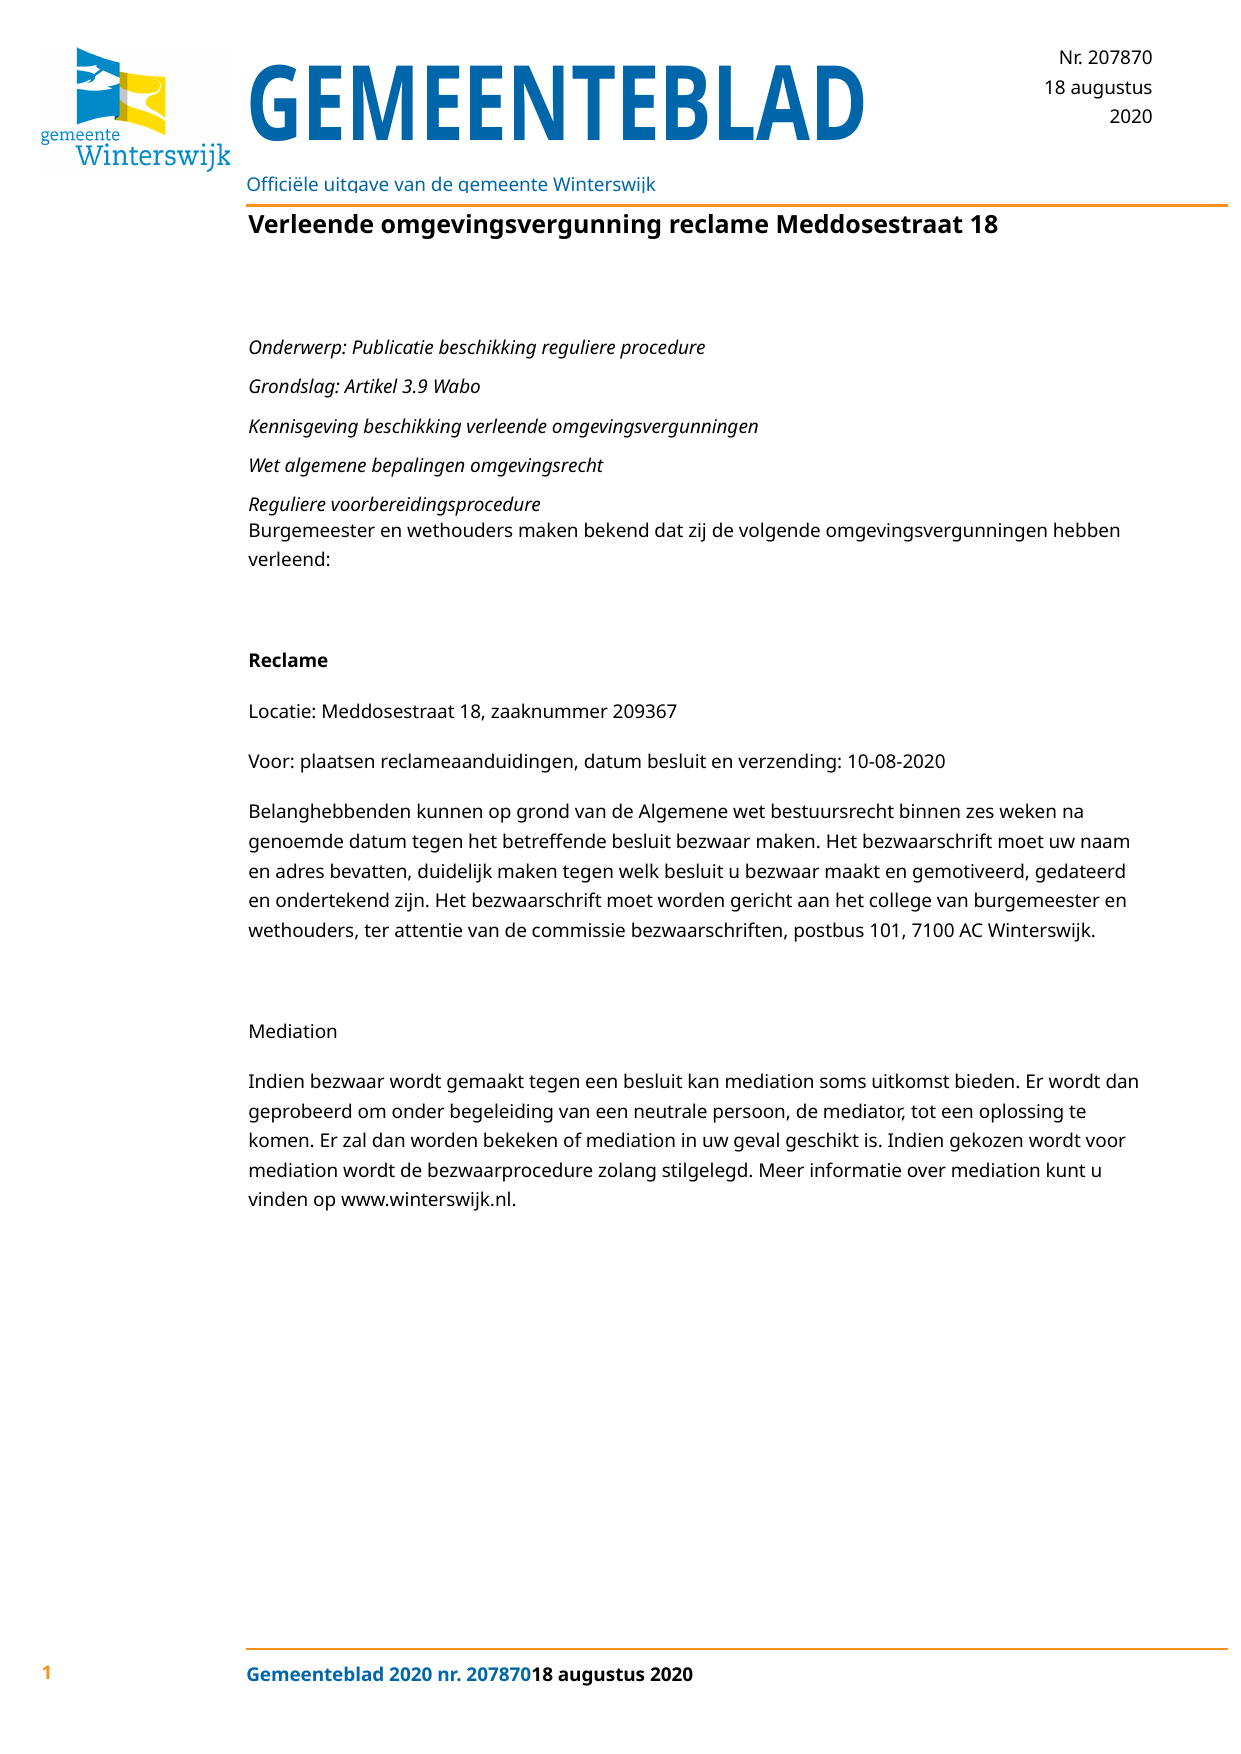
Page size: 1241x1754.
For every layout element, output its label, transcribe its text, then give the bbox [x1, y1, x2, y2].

text Burgemeester en wethouders maken bekend dat zij de volgende omgevingsvergunningen hebben verleend: [248, 517, 1152, 572]
text Reguliere voorbereidingsprocedure [248, 491, 1152, 517]
text Mediation [248, 1018, 1152, 1044]
text Verleende omgevingsvergunning reclame Meddosestraat 18 [248, 207, 1152, 241]
picture [41, 47, 231, 172]
text Voor: plaatsen reclameaanduidingen, datum besluit en verzending: 10-08-2020 [248, 748, 1152, 774]
text Locatie: Meddosestraat 18, zaaknummer 209367 [248, 698, 1152, 724]
text Reclame [248, 647, 1152, 673]
text Belanghebbenden kunnen op grond van de Algemene wet bestuursrecht binnen zes weken na genoemde datum tegen het betreffende besluit bezwaar maken. Het bezwaarschrift moet uw naam en adres bevatten, duidelijk maken tegen welk besluit u bezwaar maakt en gemotiveerd, gedateerd en ondertekend zijn. Het bezwaarschrift moet worden gericht aan het college van burgemeester en wethouders, ter attentie van de commissie bezwaarschriften, postbus 101, 7100 AC Winterswijk. [248, 799, 1152, 943]
text Wet algemene bepalingen omgevingsrecht [248, 452, 1152, 478]
text Onderwerp: Publicatie beschikking reguliere procedure [248, 334, 1152, 360]
text Indien bezwaar wordt gemaakt tegen een besluit kan mediation soms uitkomst bieden. Er wordt dan geprobeerd om onder begeleiding van een neutrale persoon, de mediator, tot een oplossing te komen. Er zal dan worden bekeken of mediation in uw geval geschikt is. Indien gekozen wordt voor mediation wordt de bezwaarprocedure zolang stilgelegd. Meer informatie over mediation kunt u vinden op www.winterswijk.nl. [248, 1068, 1152, 1212]
picture [225, 153, 231, 162]
text Grondslag: Artikel 3.9 Wabo [248, 373, 1152, 399]
text Kennisgeving beschikking verleende omgevingsvergunningen [248, 413, 1152, 438]
